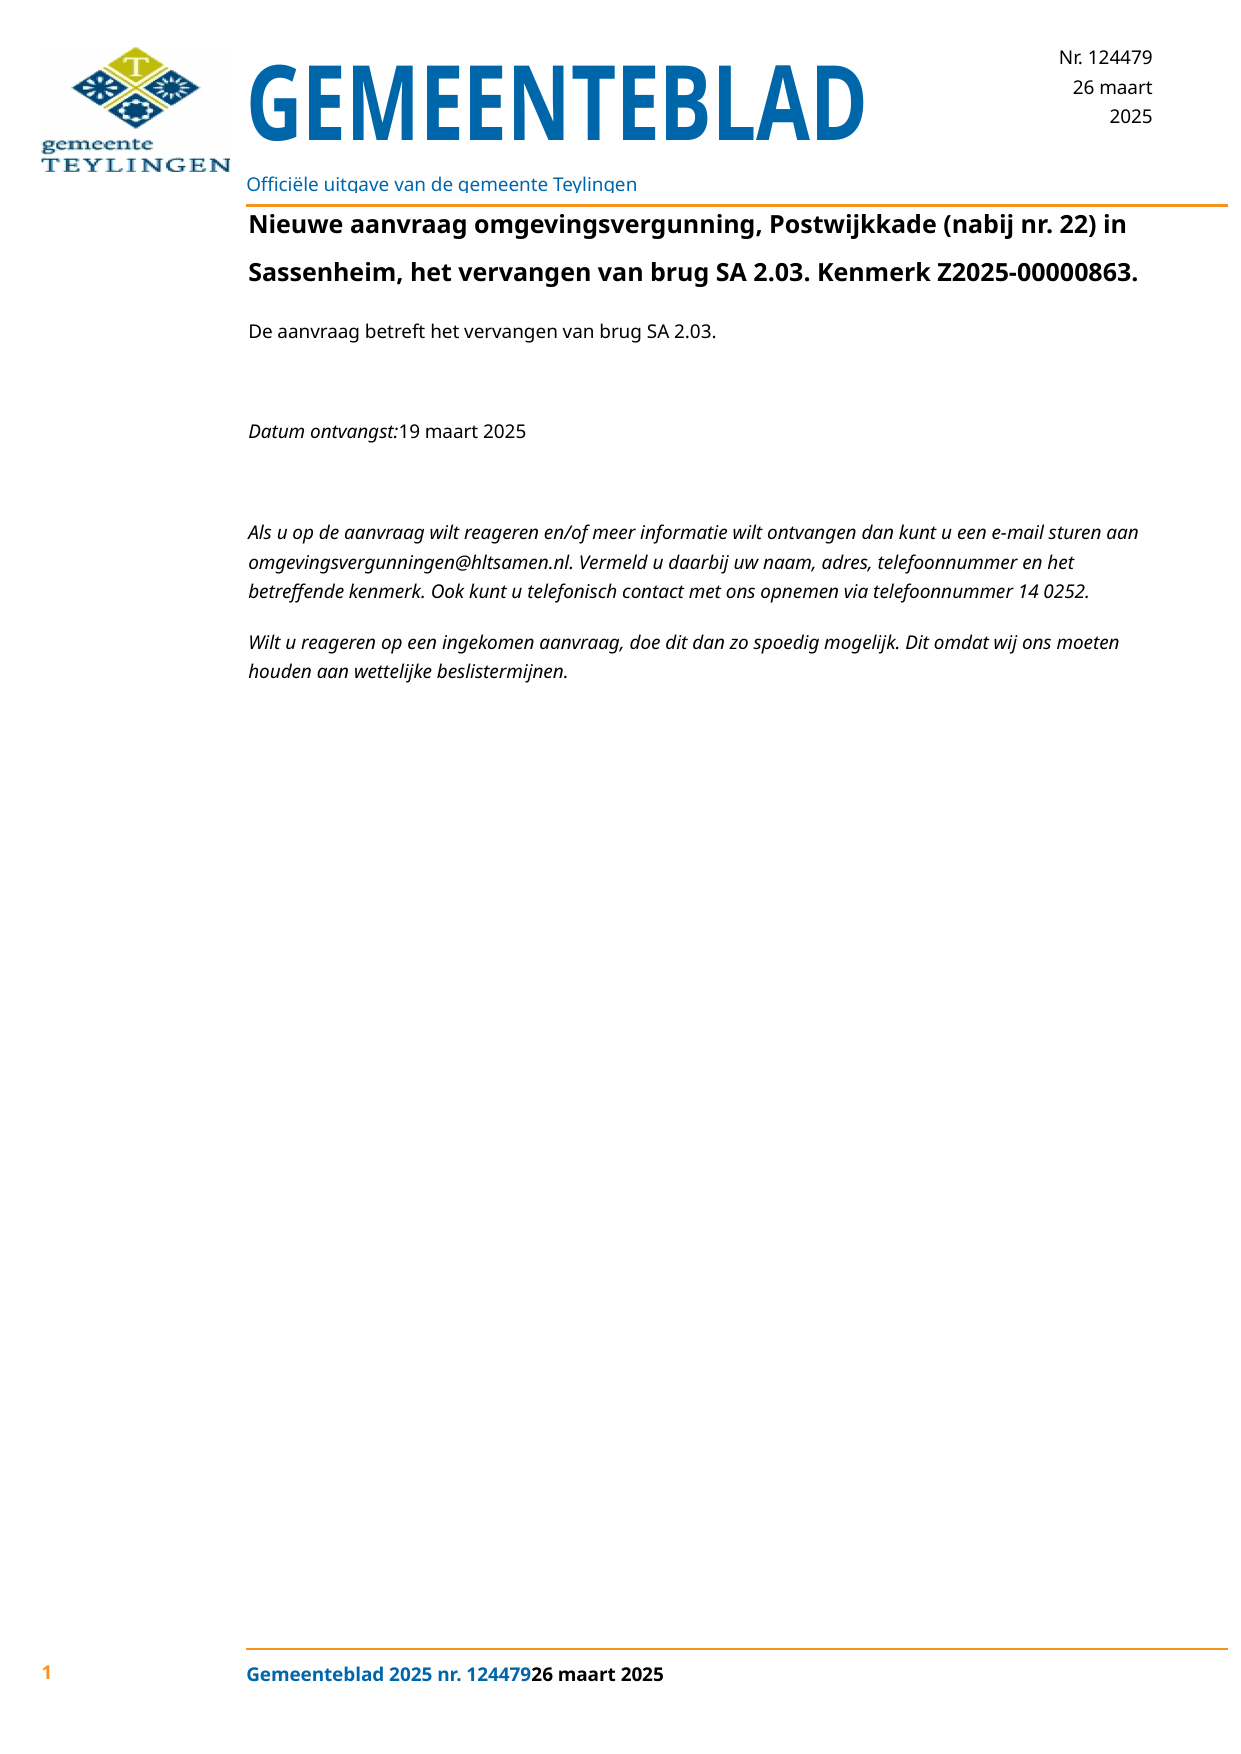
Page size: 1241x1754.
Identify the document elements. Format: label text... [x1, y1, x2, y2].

text Als u op de aanvraag wilt reageren en/of meer informatie wilt ontvangen dan kunt u een e-mail sturen aan omgevingsvergunningen@hltsamen.nl. Vermeld u daarbij uw naam, adres, telefoonnummer en het betreffende kenmerk. Ook kunt u telefonisch contact met ons opnemen via telefoonnummer 14 0252. [248, 519, 1152, 604]
picture [41, 47, 231, 172]
text Nieuwe aanvraag omgevingsvergunning, Postwijkkade (nabij nr. 22) in Sassenheim, het vervangen van brug SA 2.03. Kenmerk Z2025-00000863. [248, 207, 1152, 288]
text Wilt u reageren op een ingekomen aanvraag, doe dit dan zo spoedig mogelijk. Dit omdat wij ons moeten houden aan wettelijke beslistermijnen. [248, 629, 1152, 684]
text Datum ontvangst:19 maart 2025 [248, 419, 1152, 444]
text De aanvraag betreft het vervangen van brug SA 2.03. [248, 318, 1152, 344]
